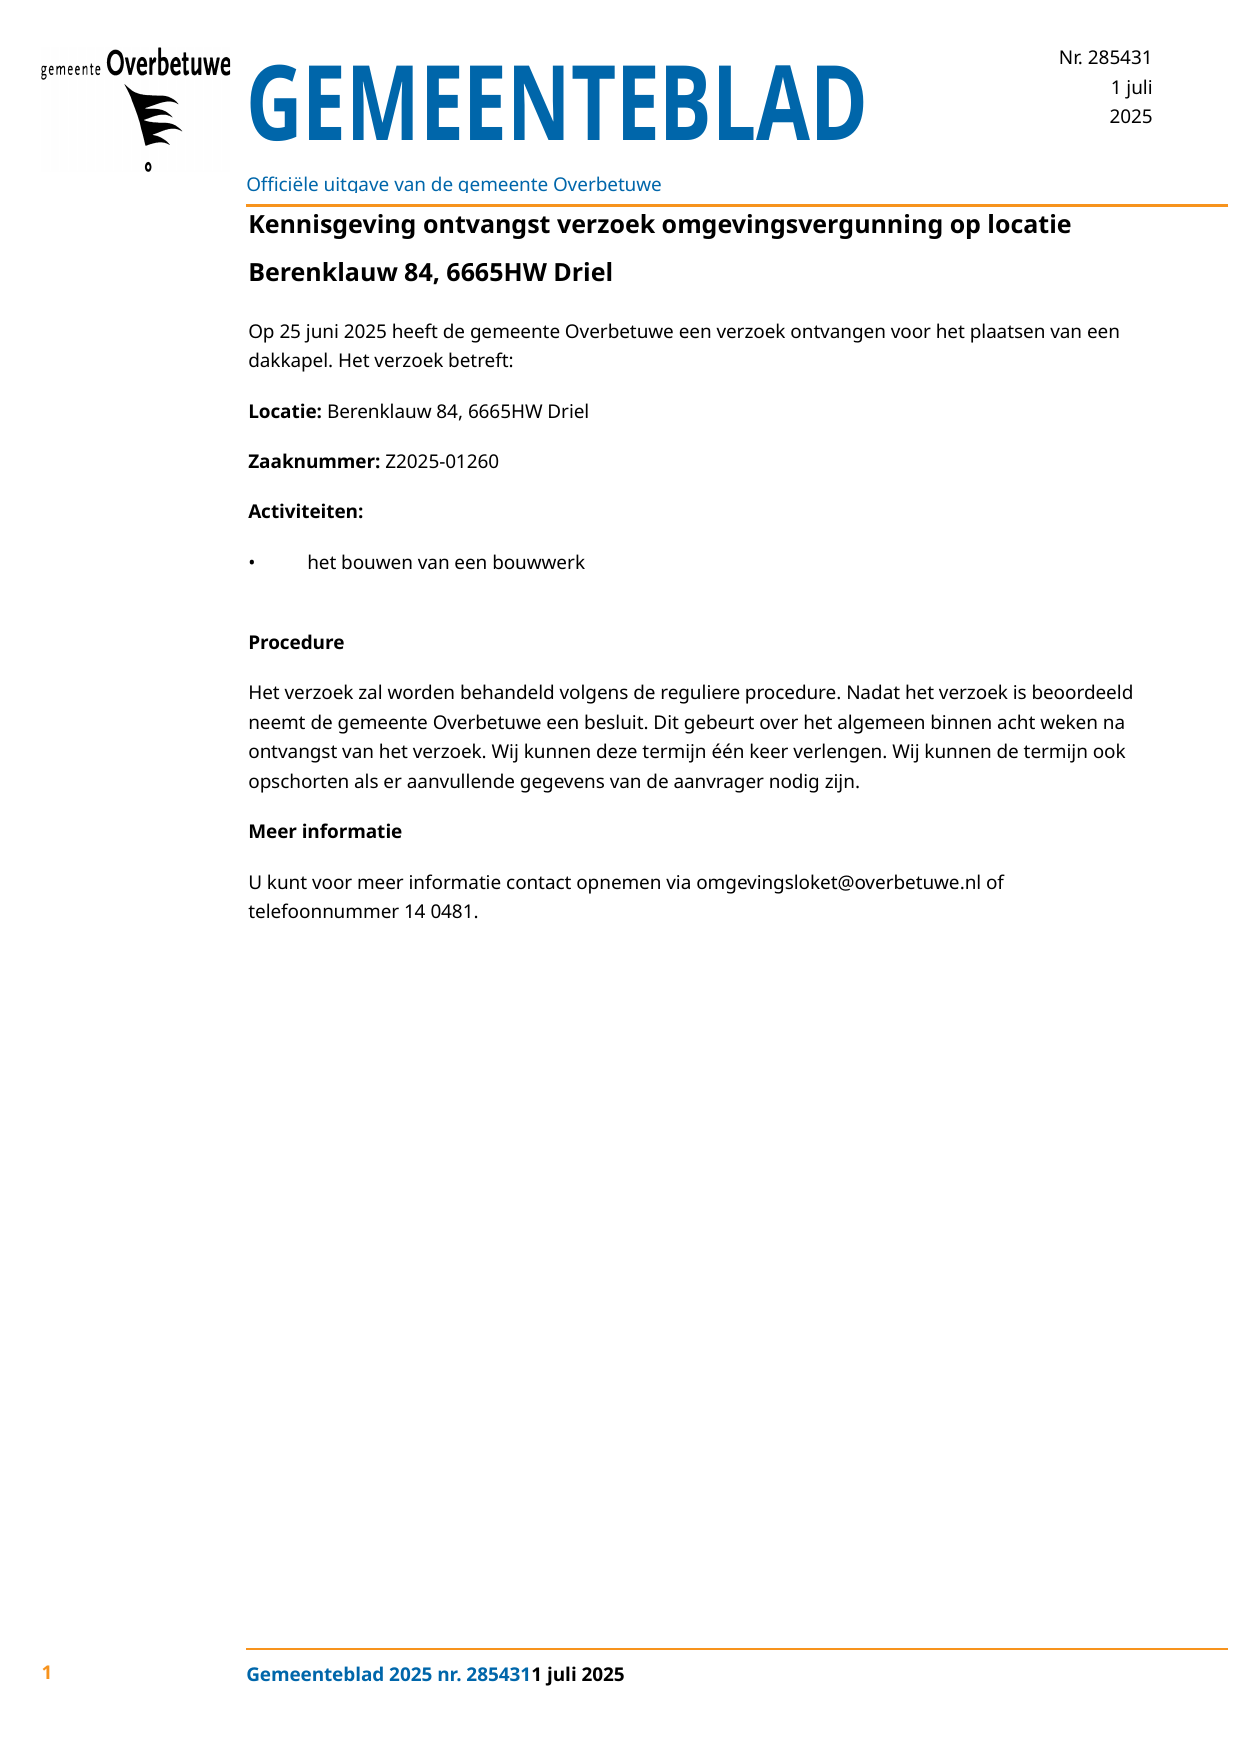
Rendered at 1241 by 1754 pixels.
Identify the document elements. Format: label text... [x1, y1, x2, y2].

text Activiteiten: [248, 499, 1152, 524]
text Zaaknummer: Z2025-01260 [248, 448, 1152, 474]
text Kennisgeving ontvangst verzoek omgevingsvergunning op locatie Berenklauw 84, 6665HW Driel [248, 207, 1152, 288]
text Meer informatie [248, 819, 1152, 844]
text U kunt voor meer informatie contact opnemen via omgevingsloket@overbetuwe.nl of telefoonnummer 14 0481. [248, 869, 1152, 924]
picture [41, 47, 231, 172]
text Procedure [248, 629, 1152, 655]
text Het verzoek zal worden behandeld volgens de reguliere procedure. Nadat het verzoek is beoordeeld neemt de gemeente Overbetuwe een besluit. Dit gebeurt over het algemeen binnen acht weken na ontvangst van het verzoek. Wij kunnen deze termijn één keer verlengen. Wij kunnen de termijn ook opschorten als er aanvullende gegevens van de aanvrager nodig zijn. [248, 679, 1152, 794]
text Locatie: Berenklauw 84, 6665HW Driel [248, 398, 1152, 424]
text Op 25 juni 2025 heeft de gemeente Overbetuwe een verzoek ontvangen voor het plaatsen van een dakkapel. Het verzoek betreft: [248, 318, 1152, 373]
list het bouwen van een bouwwerk [248, 549, 1152, 575]
